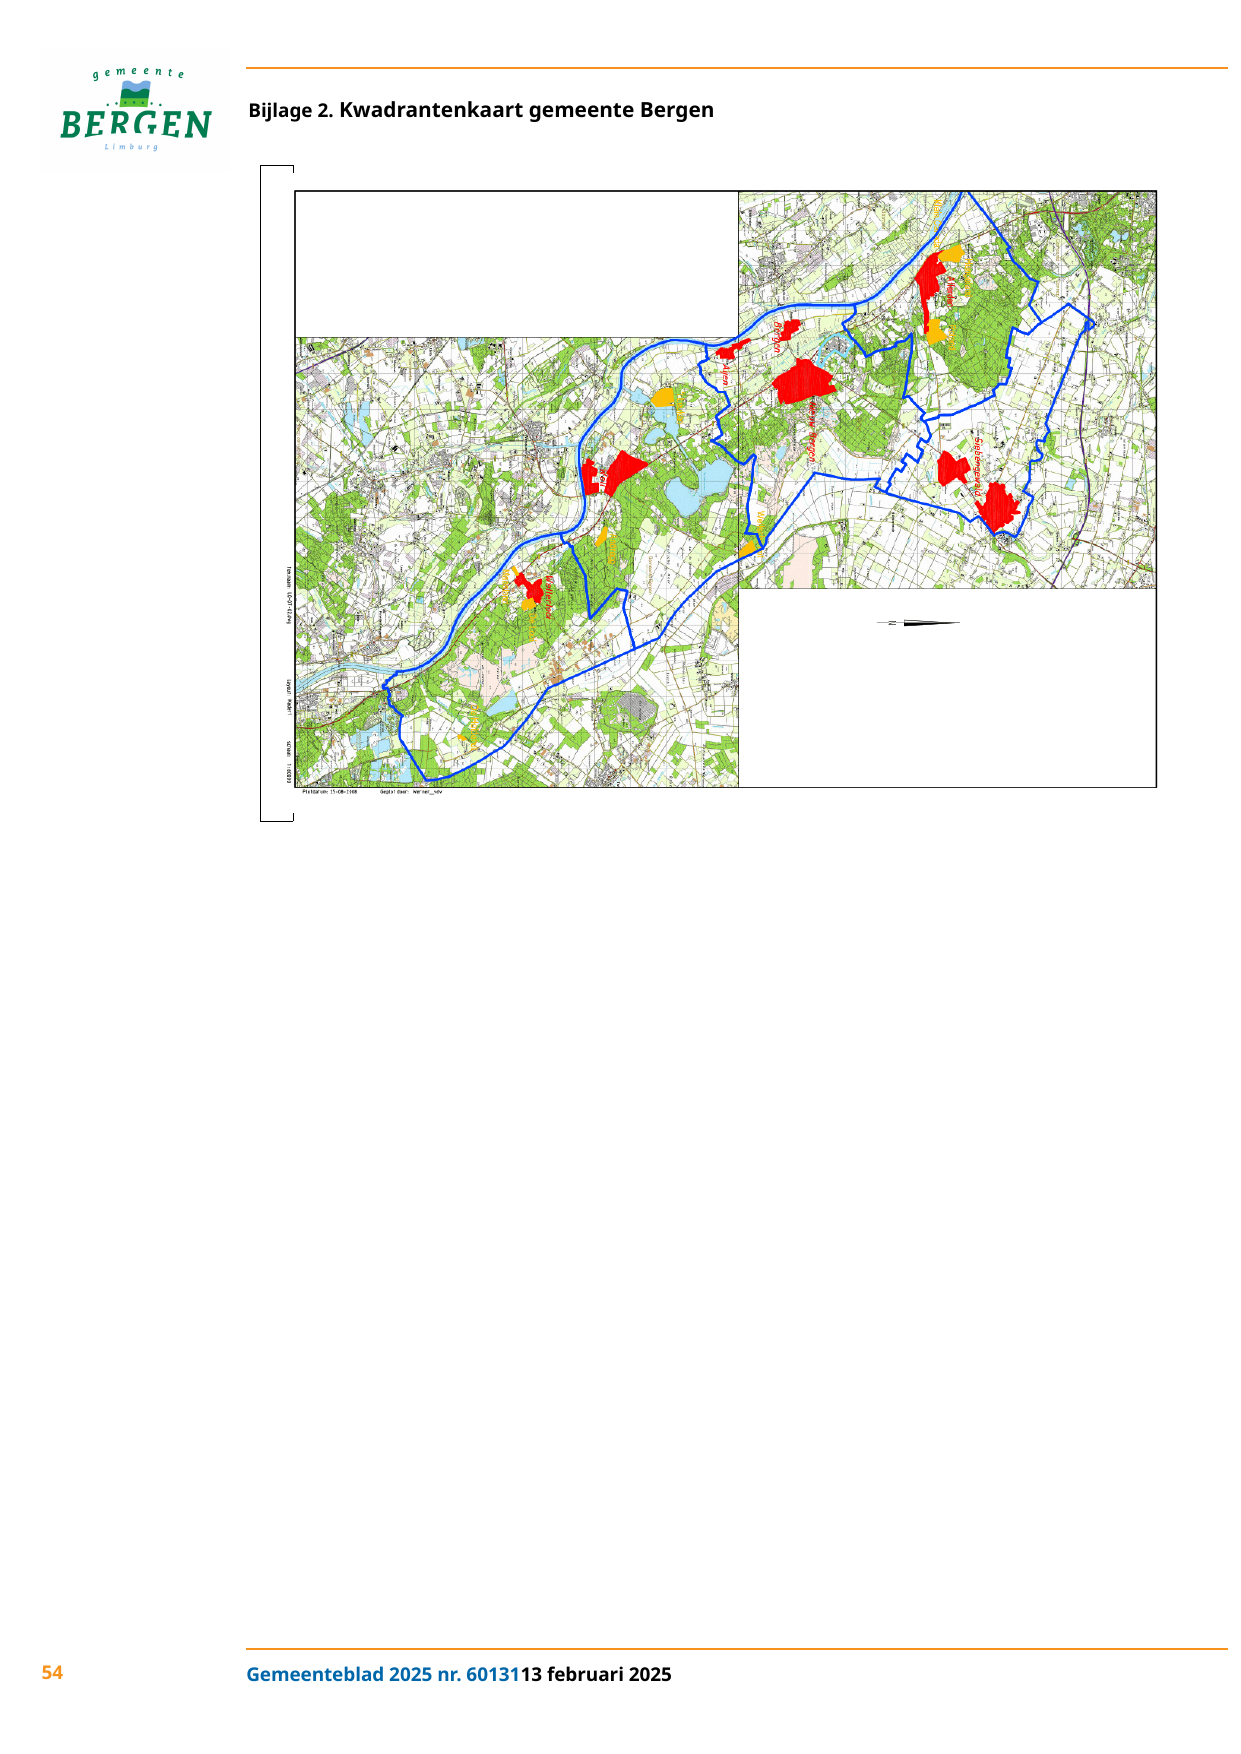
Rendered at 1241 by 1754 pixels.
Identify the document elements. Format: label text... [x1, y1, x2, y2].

text Bijlage 2. Kwadrantenkaart gemeente Bergen [248, 95, 1152, 123]
picture [268, 173, 1173, 813]
picture [41, 47, 231, 172]
